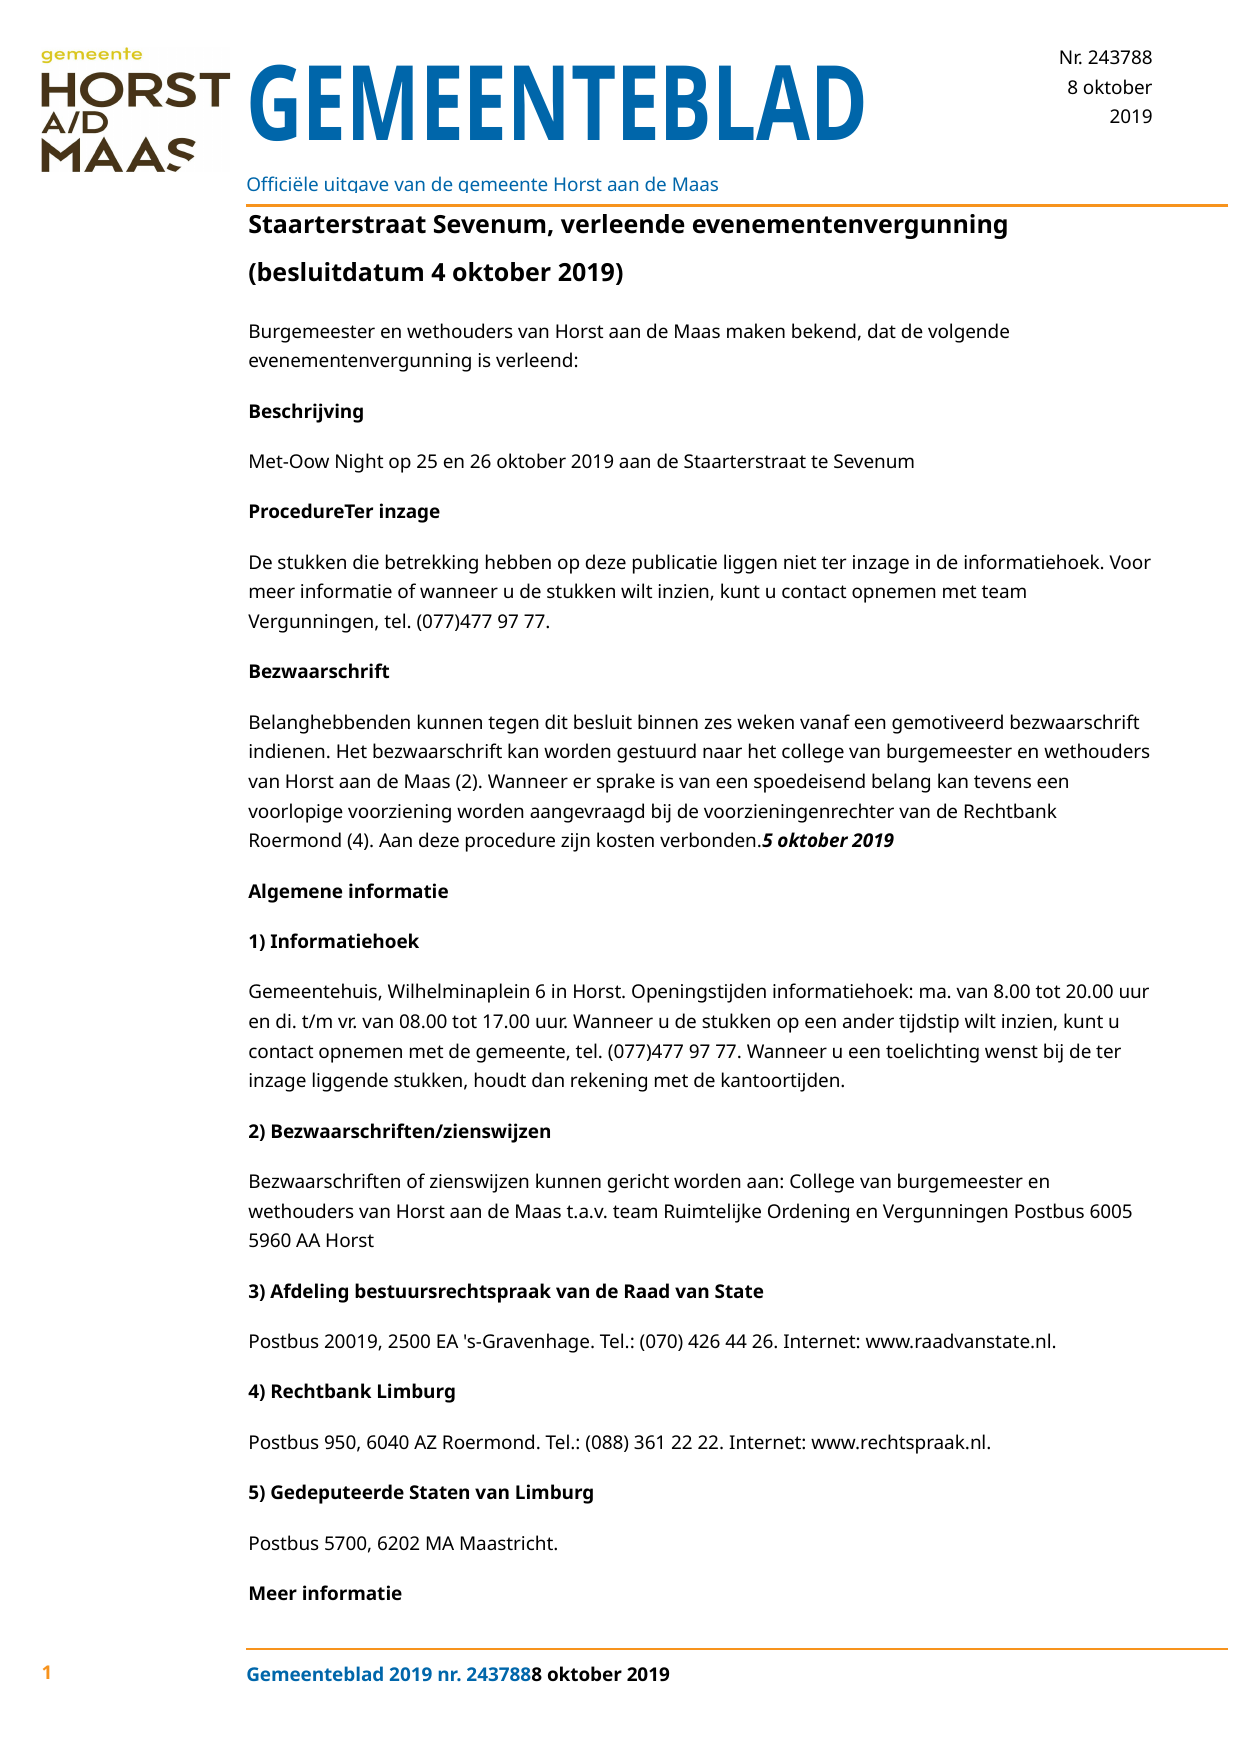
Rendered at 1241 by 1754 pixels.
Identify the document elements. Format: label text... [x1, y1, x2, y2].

text Bezwaarschrift [248, 659, 1152, 684]
text 3) Afdeling bestuursrechtspraak van de Raad van State [248, 1278, 1152, 1304]
text 4) Rechtbank Limburg [248, 1379, 1152, 1404]
text 1) Informatiehoek [248, 928, 1152, 954]
text Postbus 20019, 2500 EA 's-Gravenhage. Tel.: (070) 426 44 26. Internet: www.raadvanstate.nl. [248, 1328, 1152, 1354]
text Belanghebbenden kunnen tegen dit besluit binnen zes weken vanaf een gemotiveerd bezwaarschrift indienen. Het bezwaarschrift kan worden gestuurd naar het college van burgemeester en wethouders van Horst aan de Maas (2). Wanneer er sprake is van een spoedeisend belang kan tevens een voorlopige voorziening worden aangevraagd bij de voorzieningenrechter van de Rechtbank Roermond (4). Aan deze procedure zijn kosten verbonden.5 oktober 2019 [248, 709, 1152, 853]
text Burgemeester en wethouders van Horst aan de Maas maken bekend, dat de volgende evenementenvergunning is verleend: [248, 318, 1152, 373]
text Algemene informatie [248, 878, 1152, 904]
text 2) Bezwaarschriften/zienswijzen [248, 1118, 1152, 1144]
text Met-Oow Night op 25 en 26 oktober 2019 aan de Staarterstraat te Sevenum [248, 448, 1152, 474]
text Staarterstraat Sevenum, verleende evenementenvergunning (besluitdatum 4 oktober 2019) [248, 207, 1152, 288]
text 5) Gedeputeerde Staten van Limburg [248, 1479, 1152, 1505]
text Meer informatie [248, 1580, 1152, 1606]
text Postbus 950, 6040 AZ Roermond. Tel.: (088) 361 22 22. Internet: www.rechtspraak.nl. [248, 1429, 1152, 1455]
picture [41, 47, 231, 172]
text Bezwaarschriften of zienswijzen kunnen gericht worden aan: College van burgemeester en wethouders van Horst aan de Maas t.a.v. team Ruimtelijke Ordening en Vergunningen Postbus 6005 5960 AA Horst [248, 1168, 1152, 1253]
text Beschrijving [248, 398, 1152, 424]
text ProcedureTer inzage [248, 499, 1152, 524]
text Gemeentehuis, Wilhelminaplein 6 in Horst. Openingstijden informatiehoek: ma. van 8.00 tot 20.00 uur en di. t/m vr. van 08.00 tot 17.00 uur. Wanneer u de stukken op een ander tijdstip wilt inzien, kunt u contact opnemen met de gemeente, tel. (077)477 97 77. Wanneer u een toelichting wenst bij de ter inzage liggende stukken, houdt dan rekening met de kantoortijden. [248, 979, 1152, 1093]
text Postbus 5700, 6202 MA Maastricht. [248, 1530, 1152, 1556]
text De stukken die betrekking hebben op deze publicatie liggen niet ter inzage in de informatiehoek. Voor meer informatie of wanneer u de stukken wilt inzien, kunt u contact opnemen met team Vergunningen, tel. (077)477 97 77. [248, 549, 1152, 634]
